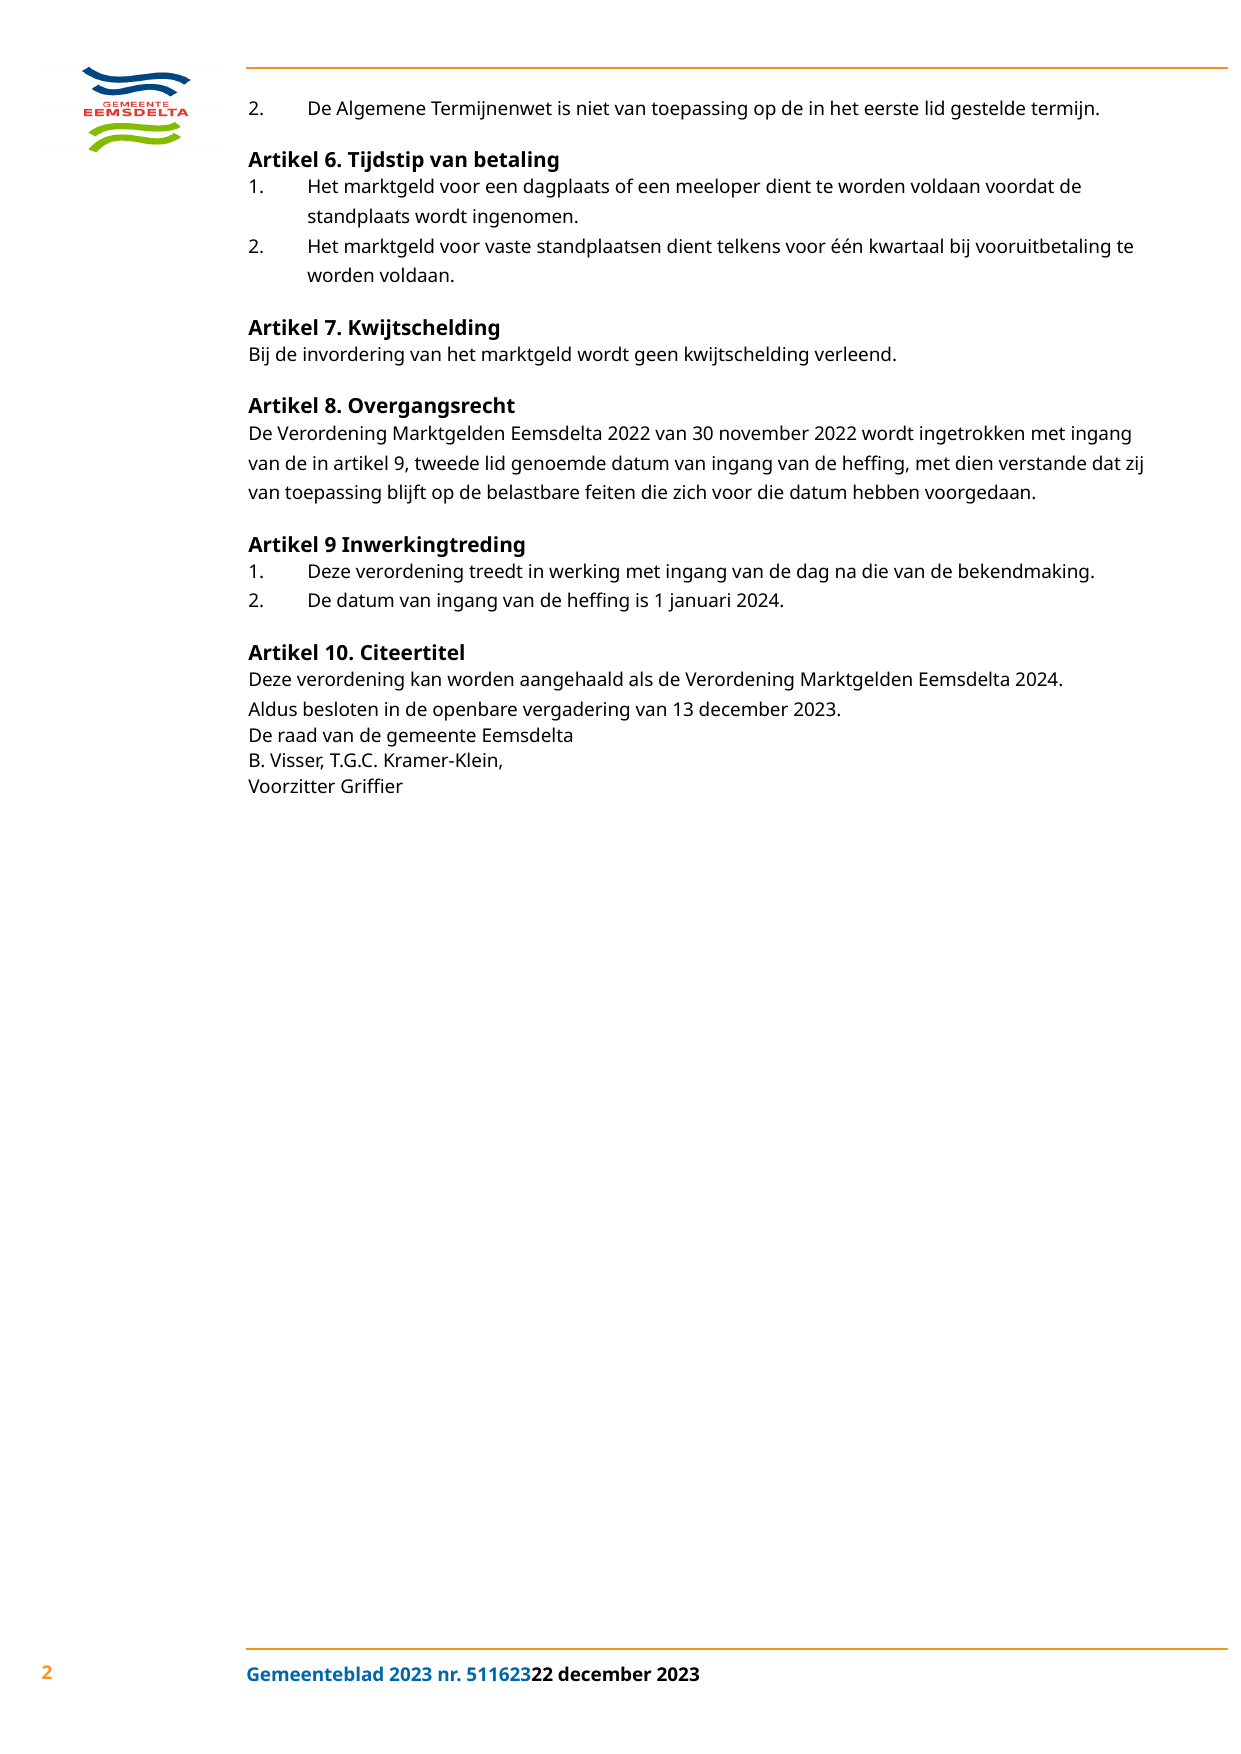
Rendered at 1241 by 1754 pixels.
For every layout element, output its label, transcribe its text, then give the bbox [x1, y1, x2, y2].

list Het marktgeld voor een dagplaats of een meeloper dient te worden voldaan voordat de standplaats wordt ingenomen. [248, 174, 1152, 229]
text De raad van de gemeente Eemsdelta [248, 722, 1152, 748]
list De Algemene Termijnenwet is niet van toepassing op de in het eerste lid gestelde termijn. [248, 95, 1152, 121]
text Deze verordening kan worden aangehaald als de Verordening Marktgelden Eemsdelta 2024. [248, 667, 1152, 692]
list Deze verordening treedt in werking met ingang van de dag na die van de bekendmaking. [248, 558, 1152, 584]
text De Verordening Marktgelden Eemsdelta 2022 van 30 november 2022 wordt ingetrokken met ingang van de in artikel 9, tweede lid genoemde datum van ingang van de heffing, met dien verstande dat zij van toepassing blijft op de belastbare feiten die zich voor die datum hebben voorgedaan. [248, 420, 1152, 505]
text B. Visser, T.G.C. Kramer-Klein, [248, 748, 1152, 773]
text Voorzitter Griffier [248, 773, 1152, 799]
text Artikel 10. Citeertitel [248, 638, 1152, 667]
list De datum van ingang van de heffing is 1 januari 2024. [248, 588, 1152, 613]
text Artikel 6. Tijdstip van betaling [248, 145, 1152, 174]
text Aldus besloten in de openbare vergadering van 13 december 2023. [248, 696, 1152, 722]
text Artikel 7. Kwijtschelding [248, 313, 1152, 341]
text Artikel 8. Overgangsrecht [248, 392, 1152, 420]
picture [41, 47, 231, 172]
text Bij de invordering van het marktgeld wordt geen kwijtschelding verleend. [248, 341, 1152, 367]
text Artikel 9 Inwerkingtreding [248, 530, 1152, 558]
list Het marktgeld voor vaste standplaatsen dient telkens voor één kwartaal bij vooruitbetaling te worden voldaan. [248, 233, 1152, 288]
